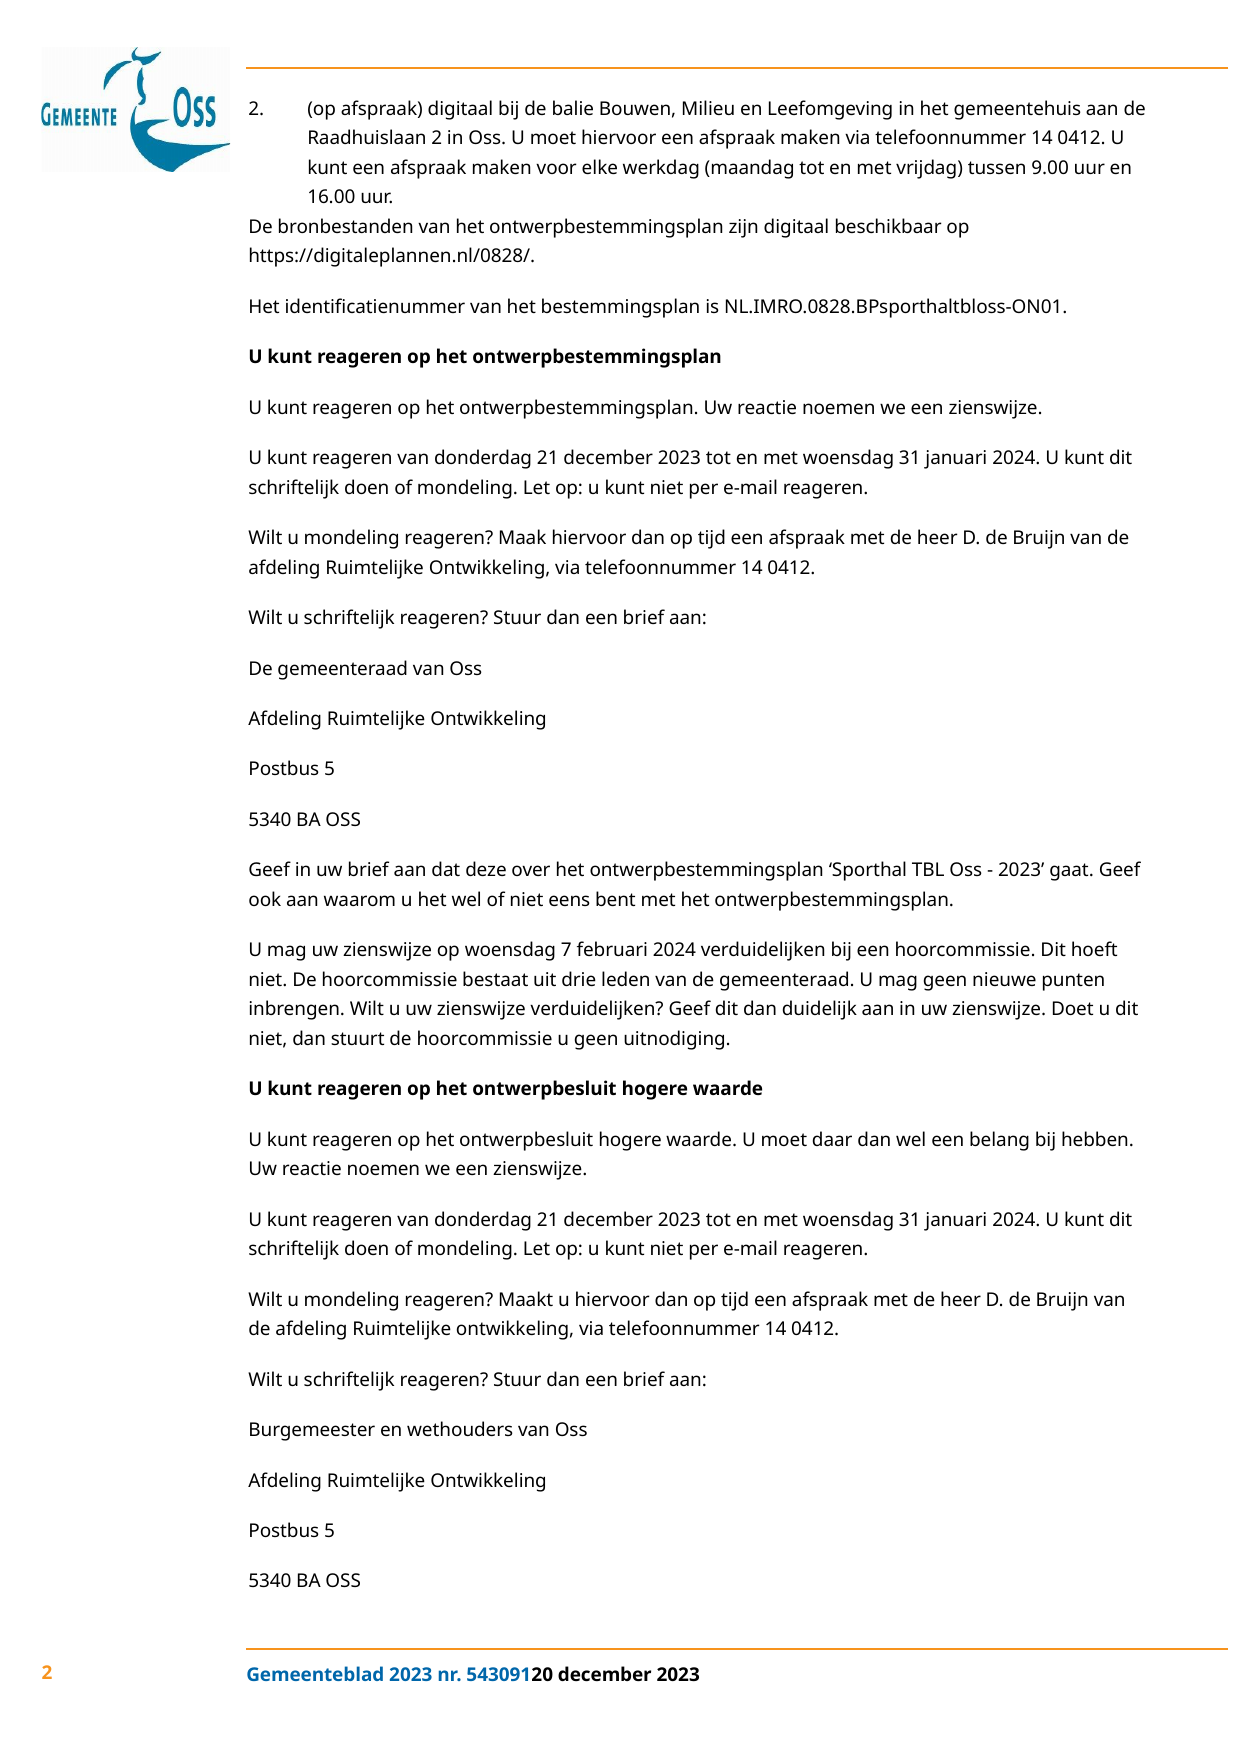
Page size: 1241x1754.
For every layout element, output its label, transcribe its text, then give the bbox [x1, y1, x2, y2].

text Het identificatienummer van het bestemmingsplan is NL.IMRO.0828.BPsporthaltbloss-ON01. [248, 293, 1152, 319]
text Postbus 5 [248, 756, 1152, 781]
text Wilt u mondeling reageren? Maak hiervoor dan op tijd een afspraak met de heer D. de Bruijn van de afdeling Ruimtelijke Ontwikkeling, via telefoonnummer 14 0412. [248, 524, 1152, 580]
text U kunt reageren op het ontwerpbesluit hogere waarde. U moet daar dan wel een belang bij hebben. Uw reactie noemen we een zienswijze. [248, 1126, 1152, 1181]
list (op afspraak) digitaal bij de balie Bouwen, Milieu en Leefomgeving in het gemeentehuis aan de Raadhuislaan 2 in Oss. U moet hiervoor een afspraak maken via telefoonnummer 14 0412. U kunt een afspraak maken voor elke werkdag (maandag tot en met vrijdag) tussen 9.00 uur en 16.00 uur. [248, 95, 1152, 209]
text De gemeenteraad van Oss [248, 655, 1152, 681]
text De bronbestanden van het ontwerpbestemmingsplan zijn digitaal beschikbaar op https://digitaleplannen.nl/0828/. [248, 213, 1152, 268]
text Wilt u schriftelijk reageren? Stuur dan een brief aan: [248, 604, 1152, 630]
text Afdeling Ruimtelijke Ontwikkeling [248, 1467, 1152, 1493]
text Geef in uw brief aan dat deze over het ontwerpbestemmingsplan ‘Sporthal TBL Oss - 2023’ gaat. Geef ook aan waarom u het wel of niet eens bent met het ontwerpbestemmingsplan. [248, 856, 1152, 912]
text Wilt u mondeling reageren? Maakt u hiervoor dan op tijd een afspraak met de heer D. de Bruijn van de afdeling Ruimtelijke ontwikkeling, via telefoonnummer 14 0412. [248, 1286, 1152, 1341]
text U mag uw zienswijze op woensdag 7 februari 2024 verduidelijken bij een hoorcommissie. Dit hoeft niet. De hoorcommissie bestaat uit drie leden van de gemeenteraad. U mag geen nieuwe punten inbrengen. Wilt u uw zienswijze verduidelijken? Geef dit dan duidelijk aan in uw zienswijze. Doet u dit niet, dan stuurt de hoorcommissie u geen uitnodiging. [248, 936, 1152, 1051]
text U kunt reageren van donderdag 21 december 2023 tot en met woensdag 31 januari 2024. U kunt dit schriftelijk doen of mondeling. Let op: u kunt niet per e-mail reageren. [248, 444, 1152, 500]
text Wilt u schriftelijk reageren? Stuur dan een brief aan: [248, 1366, 1152, 1392]
text 5340 BA OSS [248, 1568, 1152, 1593]
text U kunt reageren van donderdag 21 december 2023 tot en met woensdag 31 januari 2024. U kunt dit schriftelijk doen of mondeling. Let op: u kunt niet per e-mail reageren. [248, 1206, 1152, 1261]
picture [41, 47, 231, 172]
text 5340 BA OSS [248, 806, 1152, 832]
text U kunt reageren op het ontwerpbestemmingsplan [248, 343, 1152, 369]
text Postbus 5 [248, 1517, 1152, 1543]
text U kunt reageren op het ontwerpbestemmingsplan. Uw reactie noemen we een zienswijze. [248, 394, 1152, 420]
text Burgemeester en wethouders van Oss [248, 1416, 1152, 1442]
text Afdeling Ruimtelijke Ontwikkeling [248, 705, 1152, 731]
text U kunt reageren op het ontwerpbesluit hogere waarde [248, 1076, 1152, 1101]
